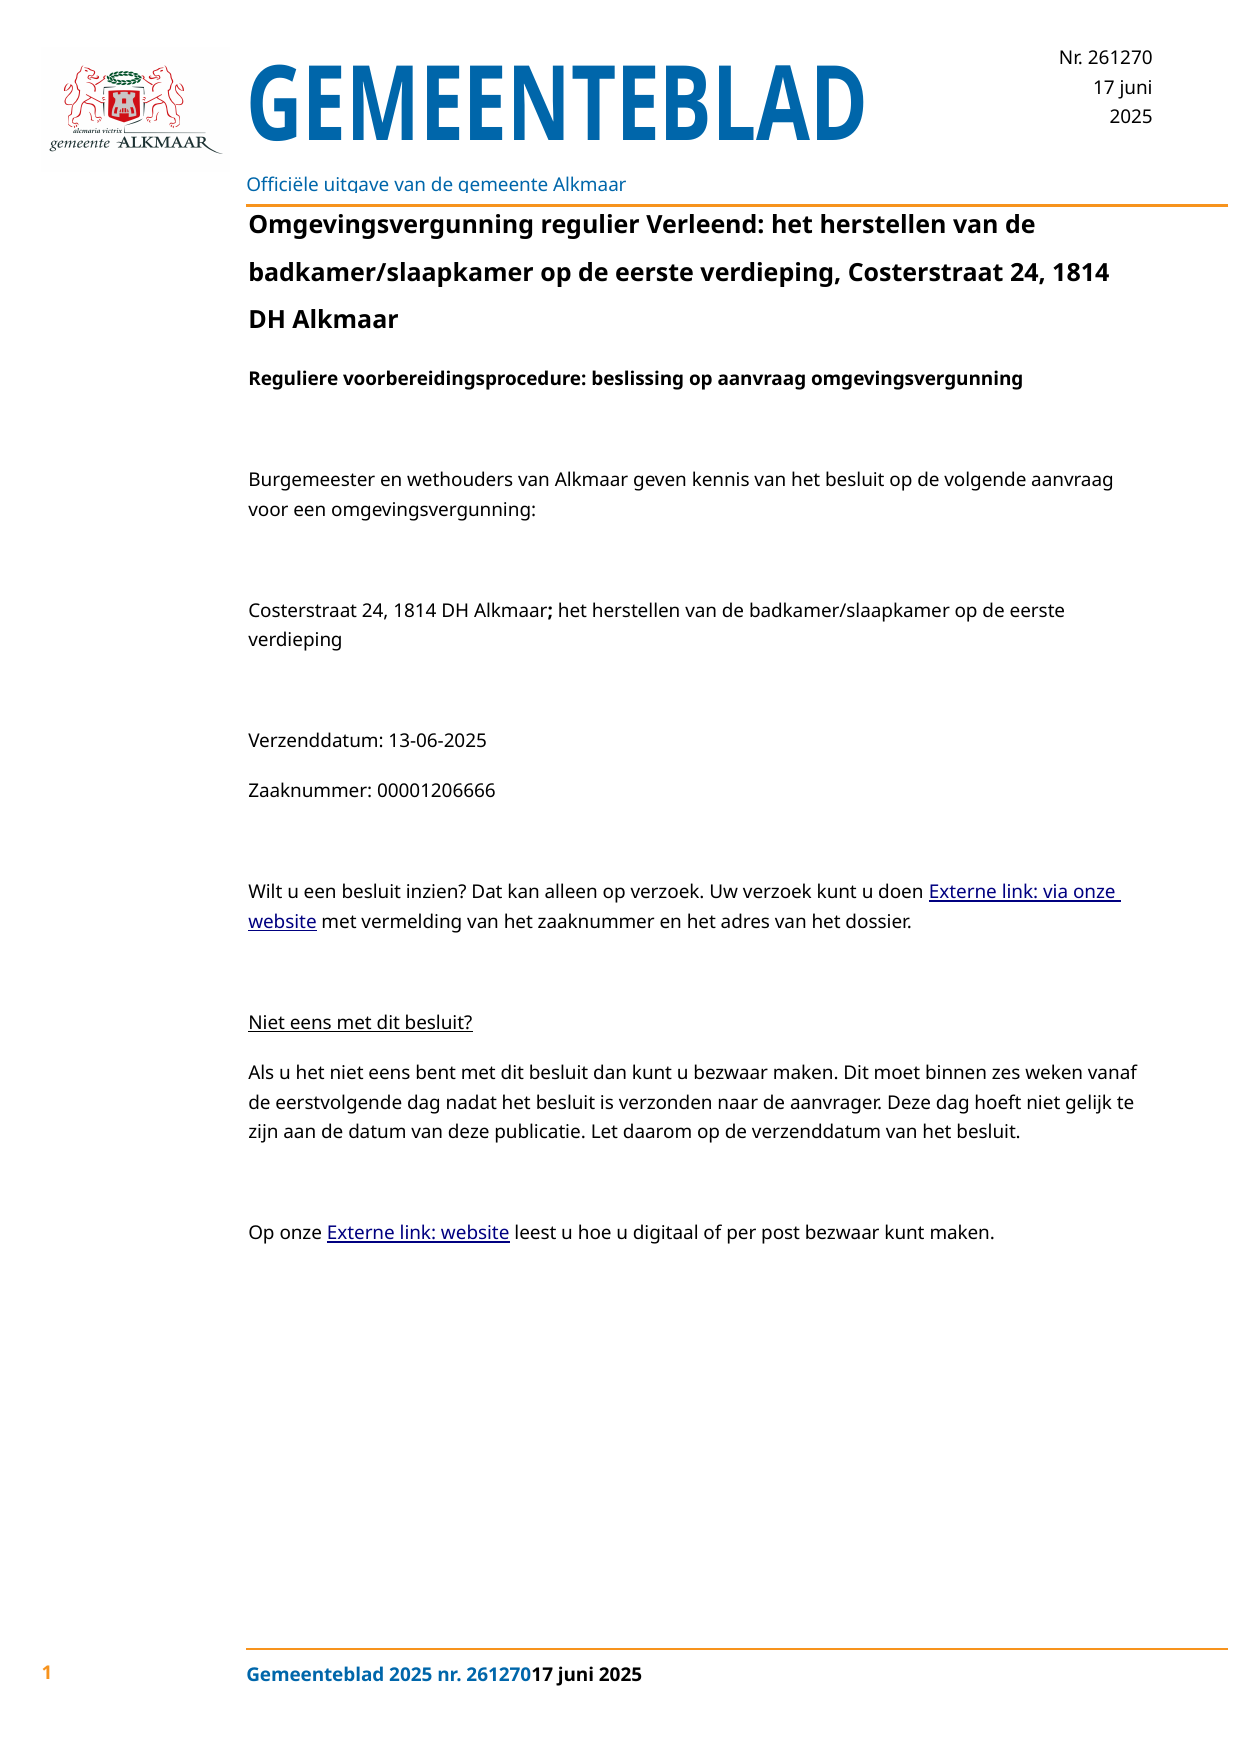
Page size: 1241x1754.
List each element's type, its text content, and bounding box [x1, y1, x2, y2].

text Burgemeester en wethouders van Alkmaar geven kennis van het besluit op de volgende aanvraag voor een omgevingsvergunning: [248, 466, 1152, 522]
text Verzenddatum: 13-06-2025 [248, 727, 1152, 753]
text Wilt u een besluit inzien? Dat kan alleen op verzoek. Uw verzoek kunt u doen Externe link: via onze website met vermelding van het zaaknummer en het adres van het dossier. [248, 878, 1152, 934]
text Zaaknummer: 00001206666 [248, 778, 1152, 803]
picture [41, 47, 231, 172]
text Costerstraat 24, 1814 DH Alkmaar; het herstellen van de badkamer/slaapkamer op de eerste verdieping [248, 597, 1152, 652]
text Als u het niet eens bent met dit besluit dan kunt u bezwaar maken. Dit moet binnen zes weken vanaf de eerstvolgende dag nadat het besluit is verzonden naar de aanvrager. Deze dag hoeft niet gelijk te zijn aan de datum van deze publicatie. Let daarom op de verzenddatum van het besluit. [248, 1059, 1152, 1144]
text Omgevingsvergunning regulier Verleend: het herstellen van de badkamer/slaapkamer op de eerste verdieping, Costerstraat 24, 1814 DH Alkmaar [248, 207, 1152, 336]
text Op onze Externe link: website leest u hoe u digitaal of per post bezwaar kunt maken. [248, 1219, 1152, 1245]
text Reguliere voorbereidingsprocedure: beslissing op aanvraag omgevingsvergunning [248, 366, 1152, 391]
text Niet eens met dit besluit? [248, 1009, 1152, 1034]
